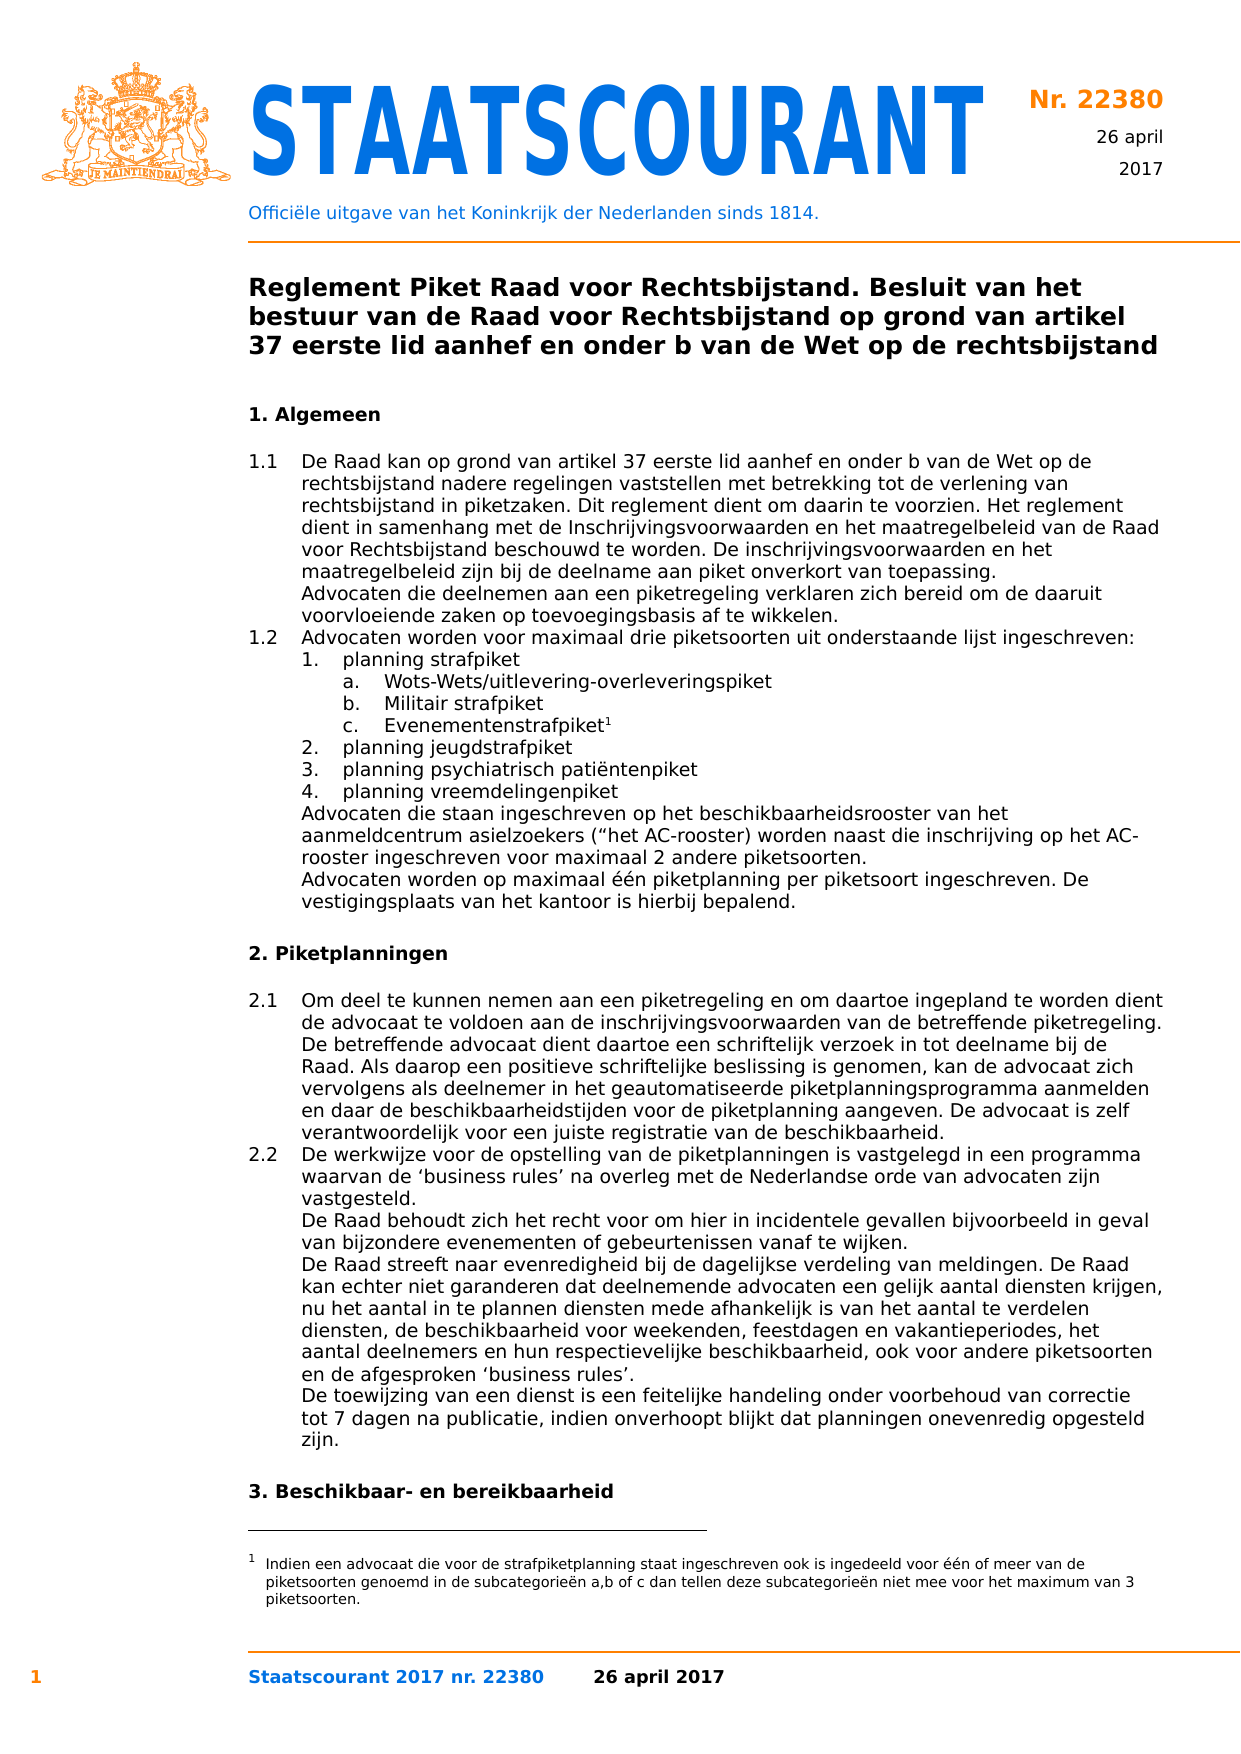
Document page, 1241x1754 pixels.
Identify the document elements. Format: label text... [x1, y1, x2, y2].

table_header Nr. 22380 [998, 62, 1240, 121]
text a. Wots-Wets/uitlevering-overleveringspiket [342, 671, 1163, 693]
subtitle 2. Piketplanningen [248, 943, 1163, 965]
text 3. planning psychiatrisch patiëntenpiket [301, 759, 1163, 781]
text 1. planning strafpiket [301, 649, 1163, 671]
text b. Militair strafpiket [342, 693, 1163, 715]
subtitle 3. Beschikbaar- en bereikbaarheid [248, 1481, 1163, 1503]
text c. Evenementenstrafpiket [342, 715, 1163, 737]
subtitle Reglement Piket Raad voor Rechtsbijstand. Besluit van het bestuur van de Raad voor Rechtsbijstand op grond van artikel 37 eerste lid aanhef en onder b van de Wet op de rechtsbijstand [248, 273, 1163, 361]
text Indien een advocaat die voor de strafpiketplanning staat ingeschreven ook is ingedeeld voor één of meer van de piketsoorten genoemd in de subcategorieën a,b of c dan tellen deze subcategorieën niet mee voor het maximum van 3 piketsoorten. [248, 1552, 1163, 1608]
text Advocaten worden op maximaal één piketplanning per piketsoort ingeschreven. De vestigingsplaats van het kantoor is hierbij bepalend. [301, 869, 1163, 913]
table_cell 2017 [998, 153, 1240, 203]
text De toewijzing van een dienst is een feitelijke handeling onder voorbehoud van correctie tot 7 dagen na publicatie, indien onverhoopt blijkt dat planningen onevenredig opgesteld zijn. [301, 1385, 1163, 1451]
text 4. planning vreemdelingenpiket [301, 781, 1163, 803]
text De Raad behoudt zich het recht voor om hier in incidentele gevallen bijvoorbeeld in geval van bijzondere evenementen of gebeurtenissen vanaf te wijken. [301, 1209, 1163, 1253]
text 2.1 Om deel te kunnen nemen aan een piketregeling en om daartoe ingepland te worden dient de advocaat te voldoen aan de inschrijvingsvoorwaarden van de betreffende piketregeling. De betreffende advocaat dient daartoe een schriftelijk verzoek in tot deelname bij de Raad. Als daarop een positieve schriftelijke beslissing is genomen, kan de advocaat zich vervolgens als deelnemer in het geautomatiseerde piketplanningsprogramma aanmelden en daar de beschikbaarheidstijden voor de piketplanning aangeven. De advocaat is zelf verantwoordelijk voor een juiste registratie van de beschikbaarheid. [248, 990, 1163, 1144]
text 1.1 De Raad kan op grond van artikel 37 eerste lid aanhef en onder b van de Wet op de rechtsbijstand nadere regelingen vaststellen met betrekking tot de verlening van rechtsbijstand in piketzaken. Dit reglement dient om daarin te voorzien. Het reglement dient in samenhang met de Inschrijvingsvoorwaarden en het maatregelbeleid van de Raad voor Rechtsbijstand beschouwd te worden. De inschrijvingsvoorwaarden en het maatregelbeleid zijn bij de deelname aan piket onverkort van toepassing. [248, 451, 1163, 583]
subtitle 1. Algemeen [248, 404, 1163, 426]
text Advocaten die deelnemen aan een piketregeling verklaren zich bereid om de daaruit voorvloeiende zaken op toevoegingsbasis af te wikkelen. [301, 583, 1163, 627]
text De Raad streeft naar evenredigheid bij de dagelijkse verdeling van meldingen. De Raad kan echter niet garanderen dat deelnemende advocaten een gelijk aantal diensten krijgen, nu het aantal in te plannen diensten mede afhankelijk is van het aantal te verdelen diensten, de beschikbaarheid voor weekenden, feestdagen en vakantieperiodes, het aantal deelnemers en hun respectievelijke beschikbaarheid, ook voor andere piketsoorten en de afgesproken ‘business rules’. [301, 1253, 1163, 1385]
table_cell Officiële uitgave van het Koninkrijk der Nederlanden sinds 1814. [248, 203, 1240, 241]
table_header [25, 62, 248, 241]
table_header STAATSCOURANT [248, 62, 998, 203]
text 2. planning jeugdstrafpiket [301, 737, 1163, 759]
picture [41, 62, 231, 186]
text Advocaten die staan ingeschreven op het beschikbaarheidsrooster van het aanmeldcentrum asielzoekers (“het AC-rooster) worden naast die inschrijving op het AC-rooster ingeschreven voor maximaal 2 andere piketsoorten. [301, 803, 1163, 869]
table_cell 26 april [998, 121, 1240, 153]
text 1.2 Advocaten worden voor maximaal drie piketsoorten uit onderstaande lijst ingeschreven: [248, 627, 1163, 649]
text 2.2 De werkwijze voor de opstelling van de piketplanningen is vastgelegd in een programma waarvan de ‘business rules’ na overleg met de Nederlandse orde van advocaten zijn vastgesteld. [248, 1144, 1163, 1209]
